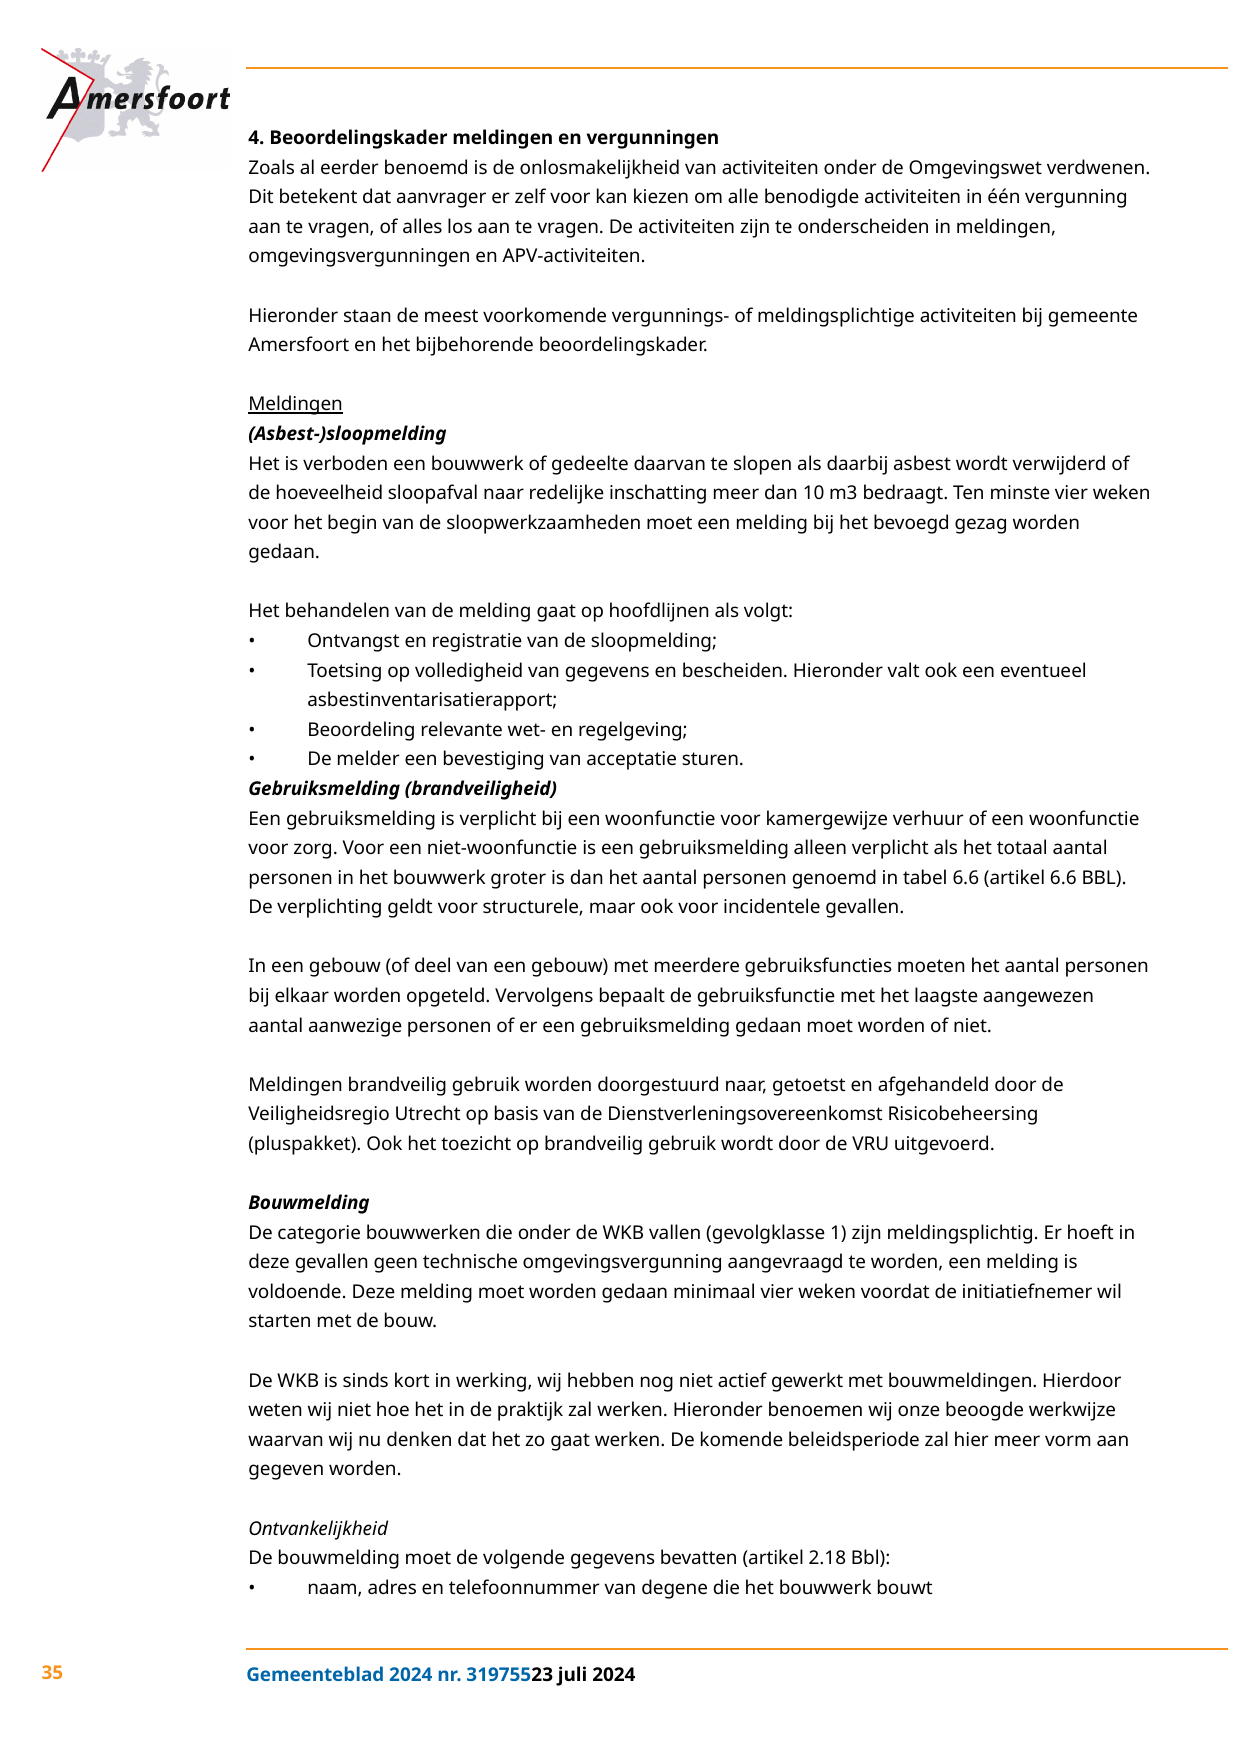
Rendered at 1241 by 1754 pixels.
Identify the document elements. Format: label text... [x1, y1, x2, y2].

text Gebruiksmelding (brandveiligheid) [248, 775, 1152, 801]
text Meldingen brandveilig gebruik worden doorgestuurd naar, getoetst en afgehandeld door de Veiligheidsregio Utrecht op basis van de Dienstverleningsovereenkomst Risicobeheersing (pluspakket). Ook het toezicht op brandveilig gebruik wordt door de VRU uitgevoerd. [248, 1071, 1152, 1156]
text Het behandelen van de melding gaat op hoofdlijnen als volgt: [248, 598, 1152, 623]
text De WKB is sinds kort in werking, wij hebben nog niet actief gewerkt met bouwmeldingen. Hierdoor weten wij niet hoe het in de praktijk zal werken. Hieronder benoemen wij onze beoogde werkwijze waarvan wij nu denken dat het zo gaat werken. De komende beleidsperiode zal hier meer vorm aan gegeven worden. [248, 1367, 1152, 1481]
text Ontvankelijkheid [248, 1515, 1152, 1541]
text De categorie bouwwerken die onder de WKB vallen (gevolgklasse 1) zijn meldingsplichtig. Er hoeft in deze gevallen geen technische omgevingsvergunning aangevraagd te worden, een melding is voldoende. Deze melding moet worden gedaan minimaal vier weken voordat de initiatiefnemer wil starten met de bouw. [248, 1219, 1152, 1333]
text In een gebouw (of deel van een gebouw) met meerdere gebruiksfuncties moeten het aantal personen bij elkaar worden opgeteld. Vervolgens bepaalt de gebruiksfunctie met het laagste aangewezen aantal aanwezige personen of er een gebruiksmelding gedaan moet worden of niet. [248, 953, 1152, 1038]
list De melder een bevestiging van acceptatie sturen. [248, 746, 1152, 771]
list Beoordeling relevante wet- en regelgeving; [248, 716, 1152, 742]
text 4. Beoordelingskader meldingen en vergunningen [248, 124, 1152, 150]
list Ontvangst en registratie van de sloopmelding; [248, 627, 1152, 653]
list Toetsing op volledigheid van gegevens en bescheiden. Hieronder valt ook een eventueel asbestinventarisatierapport; [248, 657, 1152, 712]
text Meldingen [248, 391, 1152, 416]
list naam, adres en telefoonnummer van degene die het bouwwerk bouwt [248, 1574, 1152, 1600]
text De bouwmelding moet de volgende gegevens bevatten (artikel 2.18 Bbl): [248, 1544, 1152, 1570]
picture [41, 47, 231, 172]
text Hieronder staan de meest voorkomende vergunnings- of meldingsplichtige activiteiten bij gemeente Amersfoort en het bijbehorende beoordelingskader. [248, 302, 1152, 357]
text (Asbest-)sloopmelding [248, 420, 1152, 446]
text Bouwmelding [248, 1189, 1152, 1215]
text Een gebruiksmelding is verplicht bij een woonfunctie voor kamergewijze verhuur of een woonfunctie voor zorg. Voor een niet-woonfunctie is een gebruiksmelding alleen verplicht als het totaal aantal personen in het bouwwerk groter is dan het aantal personen genoemd in tabel 6.6 (artikel 6.6 BBL). De verplichting geldt voor structurele, maar ook voor incidentele gevallen. [248, 805, 1152, 919]
text Het is verboden een bouwwerk of gedeelte daarvan te slopen als daarbij asbest wordt verwijderd of de hoeveelheid sloopafval naar redelijke inschatting meer dan 10 m3 bedraagt. Ten minste vier weken voor het begin van de sloopwerkzaamheden moet een melding bij het bevoegd gezag worden gedaan. [248, 450, 1152, 564]
text Zoals al eerder benoemd is de onlosmakelijkheid van activiteiten onder de Omgevingswet verdwenen. Dit betekent dat aanvrager er zelf voor kan kiezen om alle benodigde activiteiten in één vergunning aan te vragen, of alles los aan te vragen. De activiteiten zijn te onderscheiden in meldingen, omgevingsvergunningen en APV-activiteiten. [248, 154, 1152, 268]
